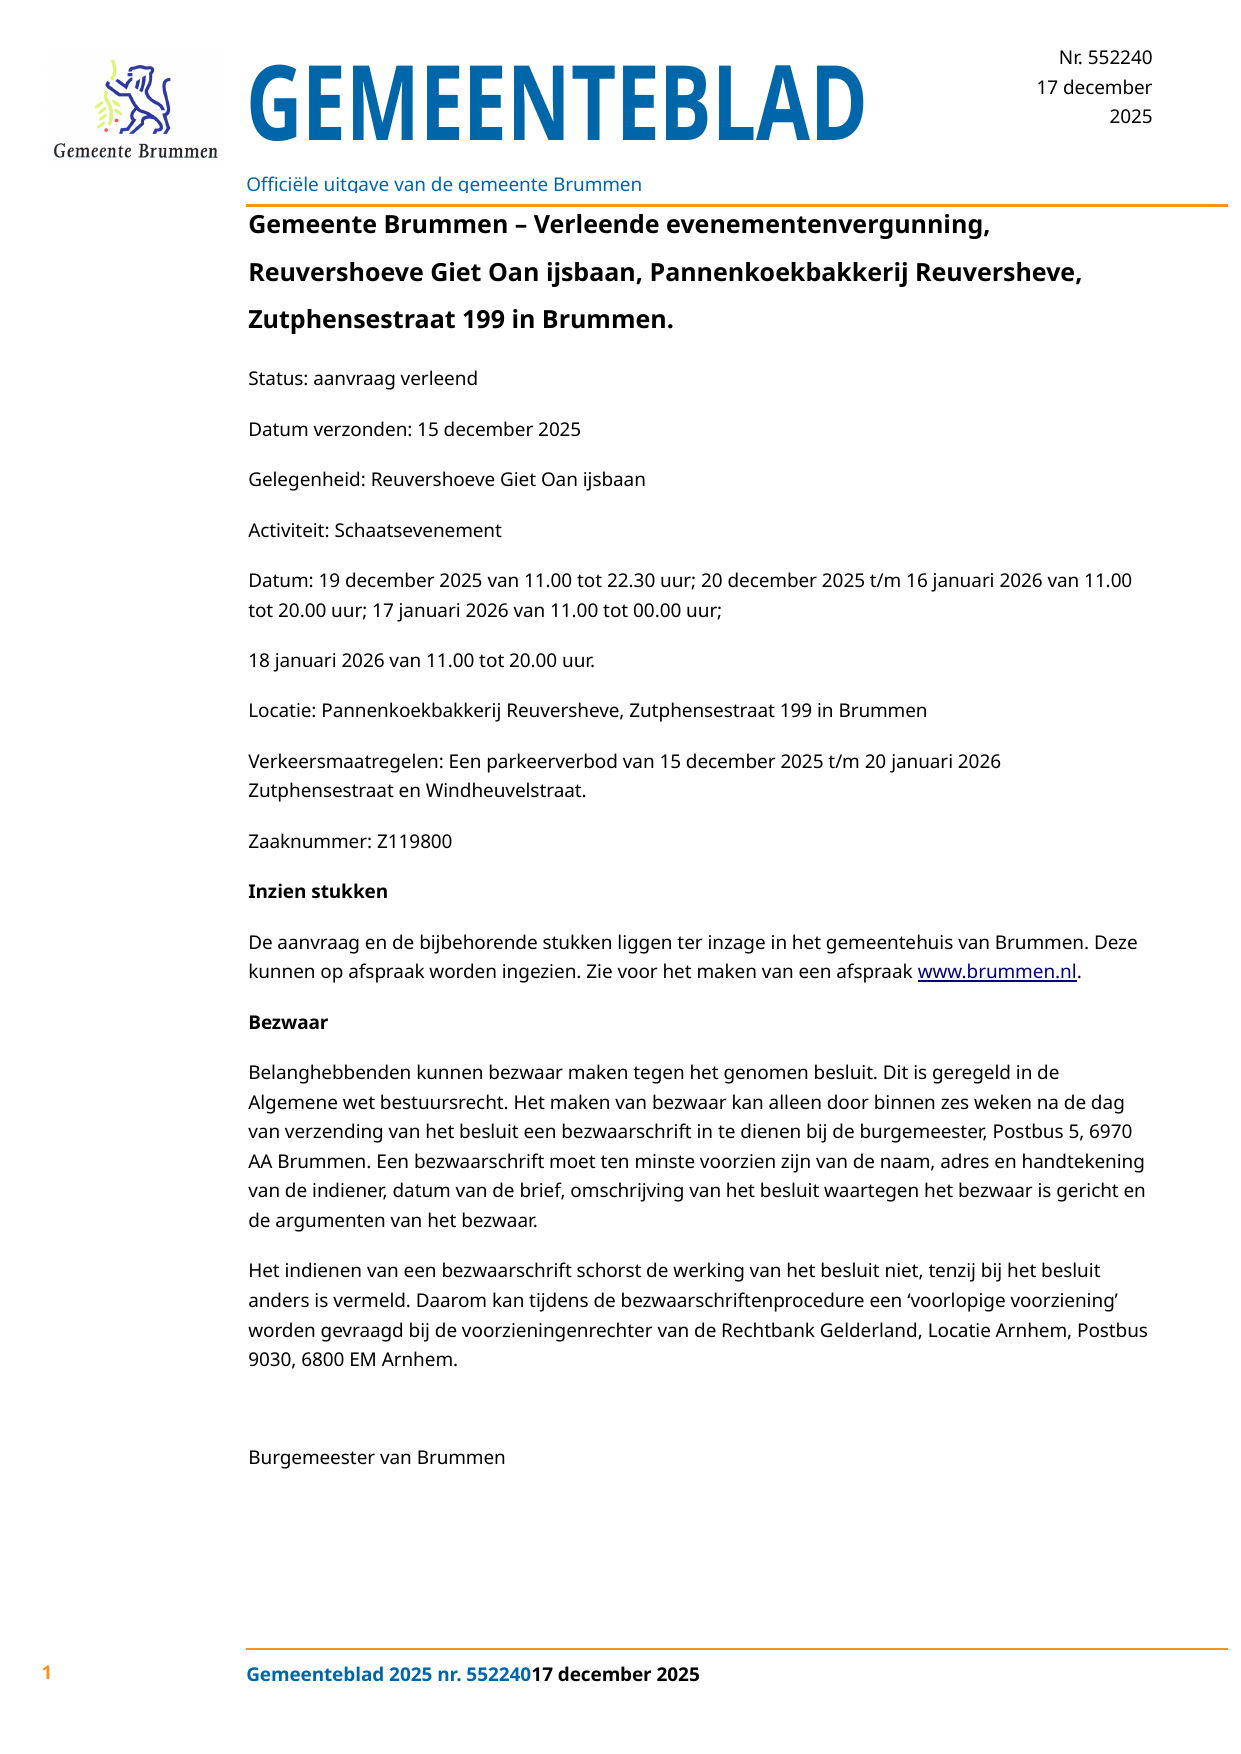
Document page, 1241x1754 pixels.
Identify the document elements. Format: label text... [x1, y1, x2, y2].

text Activiteit: Schaatsevenement [248, 517, 1152, 542]
text Het indienen van een bezwaarschrift schorst de werking van het besluit niet, tenzij bij het besluit anders is vermeld. Daarom kan tijdens de bezwaarschriftenprocedure een ‘voorlopige voorziening’ worden gevraagd bij de voorzieningenrechter van de Rechtbank Gelderland, Locatie Arnhem, Postbus 9030, 6800 EM Arnhem. [248, 1258, 1152, 1372]
text Burgemeester van Brummen [248, 1444, 1152, 1470]
text Locatie: Pannenkoekbakkerij Reuversheve, Zutphensestraat 199 in Brummen [248, 698, 1152, 723]
text Gemeente Brummen – Verleende evenementenvergunning, Reuvershoeve Giet Oan ijsbaan, Pannenkoekbakkerij Reuversheve, Zutphensestraat 199 in Brummen. [248, 207, 1152, 336]
text Verkeersmaatregelen: Een parkeerverbod van 15 december 2025 t/m 20 januari 2026 Zutphensestraat en Windheuvelstraat. [248, 748, 1152, 803]
text Datum: 19 december 2025 van 11.00 tot 22.30 uur; 20 december 2025 t/m 16 januari 2026 van 11.00 tot 20.00 uur; 17 januari 2026 van 11.00 tot 00.00 uur; [248, 567, 1152, 622]
text Gelegenheid: Reuvershoeve Giet Oan ijsbaan [248, 466, 1152, 492]
text Inzien stukken [248, 878, 1152, 904]
text Status: aanvraag verleend [248, 366, 1152, 391]
picture [41, 47, 231, 172]
text Datum verzonden: 15 december 2025 [248, 416, 1152, 442]
text Bezwaar [248, 1009, 1152, 1034]
text 18 januari 2026 van 11.00 tot 20.00 uur. [248, 647, 1152, 673]
text Zaaknummer: Z119800 [248, 828, 1152, 854]
text De aanvraag en de bijbehorende stukken liggen ter inzage in het gemeentehuis van Brummen. Deze kunnen op afspraak worden ingezien. Zie voor het maken van een afspraak www.brummen.nl. [248, 929, 1152, 984]
text Belanghebbenden kunnen bezwaar maken tegen het genomen besluit. Dit is geregeld in de Algemene wet bestuursrecht. Het maken van bezwaar kan alleen door binnen zes weken na de dag van verzending van het besluit een bezwaarschrift in te dienen bij de burgemeester, Postbus 5, 6970 AA Brummen. Een bezwaarschrift moet ten minste voorzien zijn van de naam, adres en handtekening van de indiener, datum van de brief, omschrijving van het besluit waartegen het bezwaar is gericht en de argumenten van het bezwaar. [248, 1059, 1152, 1233]
